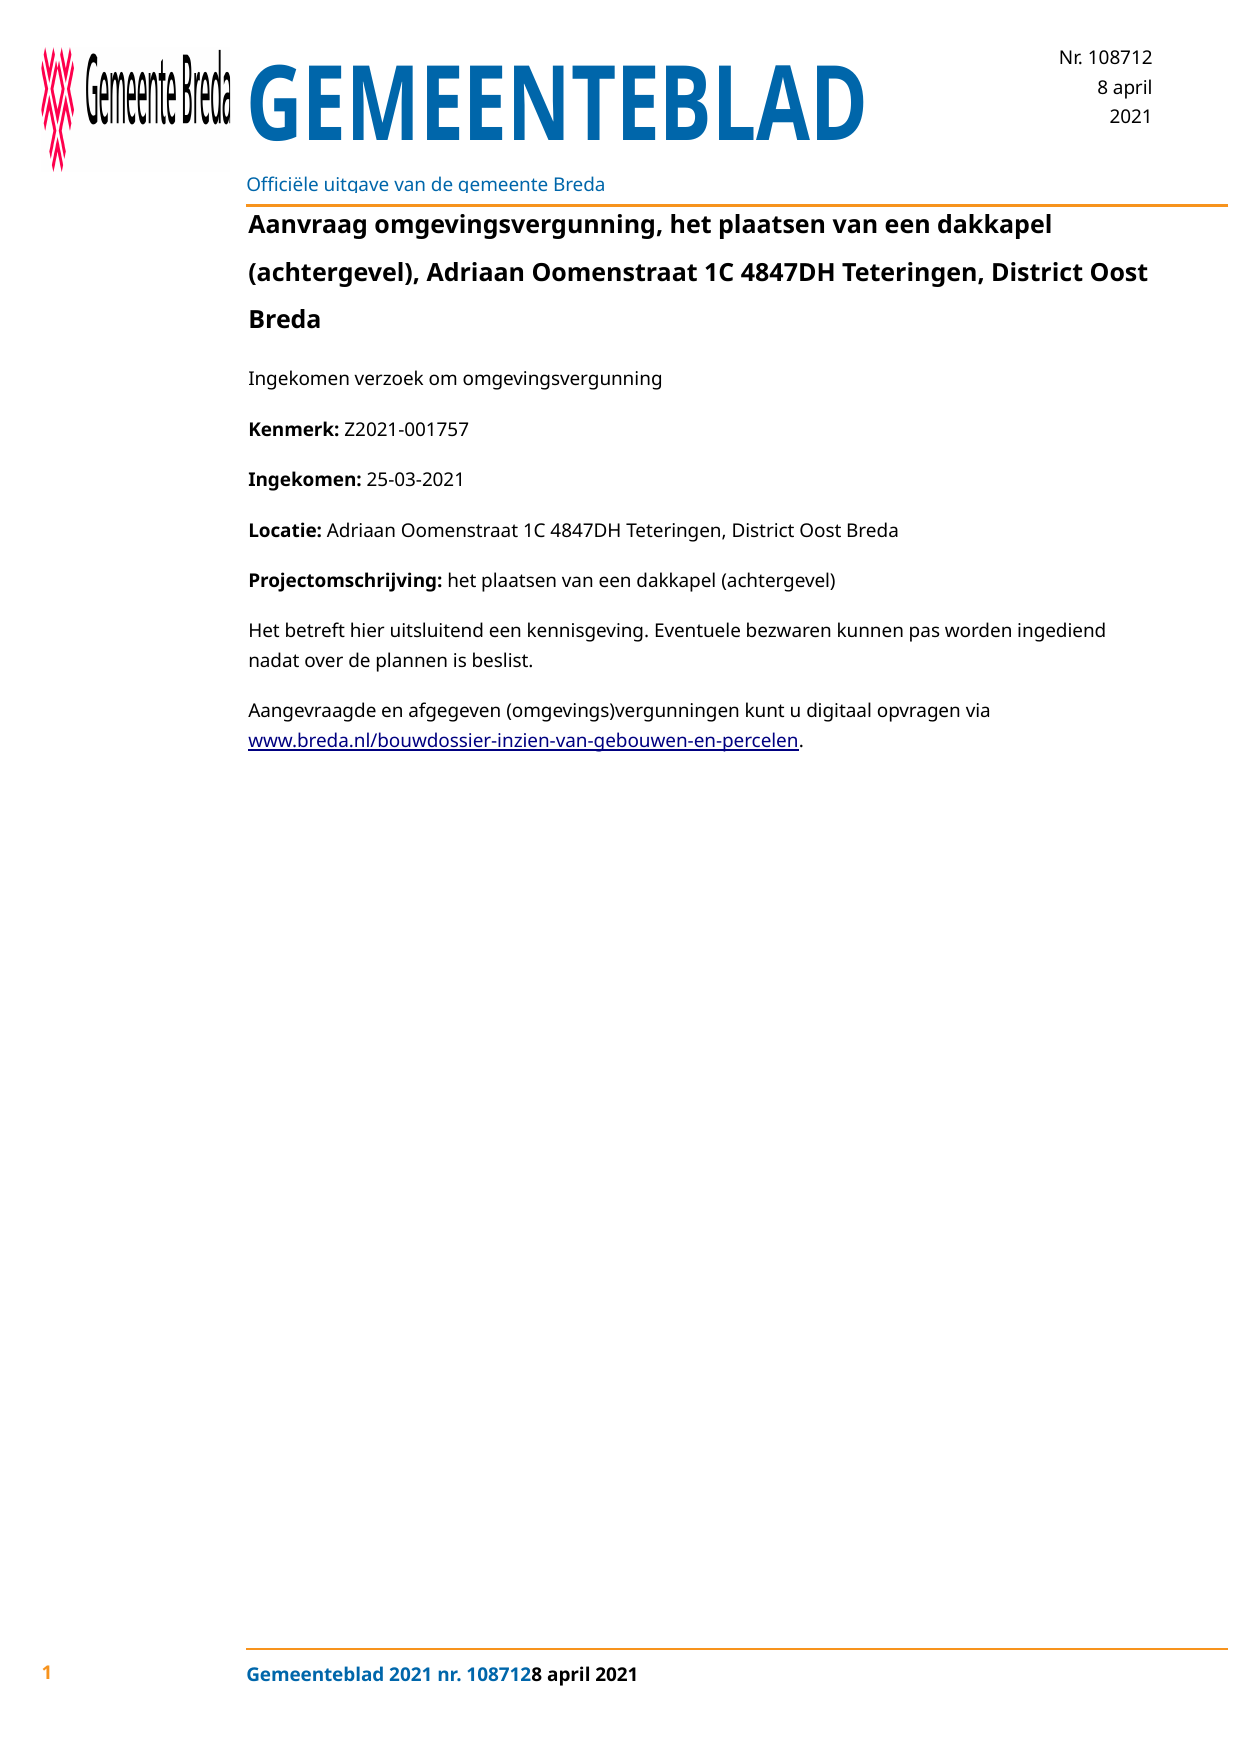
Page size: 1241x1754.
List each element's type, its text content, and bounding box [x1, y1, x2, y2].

text Aangevraagde en afgegeven (omgevings)vergunningen kunt u digitaal opvragen via www.breda.nl/bouwdossier-inzien-van-gebouwen-en-percelen. [248, 698, 1152, 753]
text Ingekomen: 25-03-2021 [248, 466, 1152, 492]
text Ingekomen verzoek om omgevingsvergunning [248, 366, 1152, 391]
picture [41, 47, 231, 172]
text Aanvraag omgevingsvergunning, het plaatsen van een dakkapel (achtergevel), Adriaan Oomenstraat 1C 4847DH Teteringen, District Oost Breda [248, 207, 1152, 336]
text Locatie: Adriaan Oomenstraat 1C 4847DH Teteringen, District Oost Breda [248, 517, 1152, 542]
text Het betreft hier uitsluitend een kennisgeving. Eventuele bezwaren kunnen pas worden ingediend nadat over de plannen is beslist. [248, 618, 1152, 673]
text Kenmerk: Z2021-001757 [248, 416, 1152, 442]
text Projectomschrijving: het plaatsen van een dakkapel (achtergevel) [248, 567, 1152, 593]
